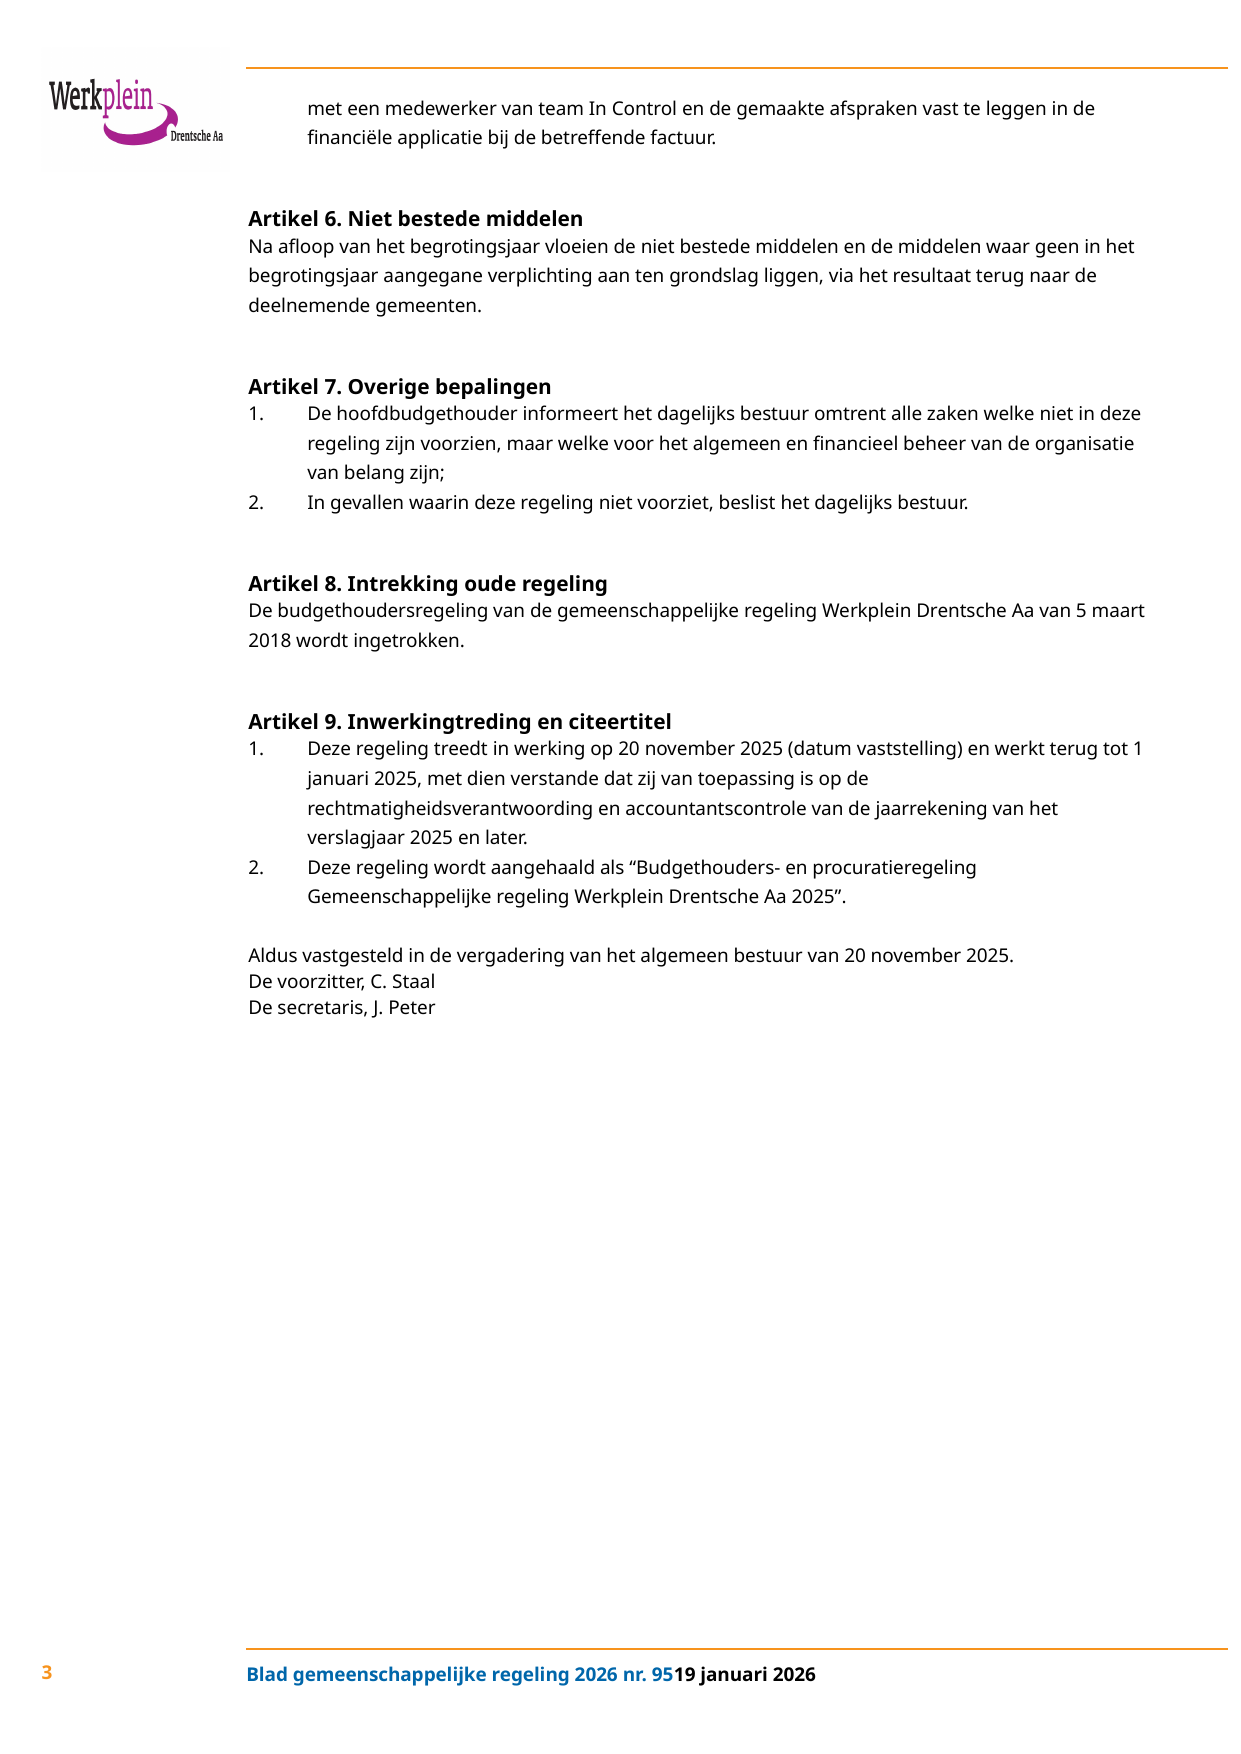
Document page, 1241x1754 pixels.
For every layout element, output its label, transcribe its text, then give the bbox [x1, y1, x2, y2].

text Artikel 9. Inwerkingtreding en citeertitel [248, 707, 1152, 736]
list De hoofdbudgethouder informeert het dagelijks bestuur omtrent alle zaken welke niet in deze regeling zijn voorzien, maar welke voor het algemeen en financieel beheer van de organisatie van belang zijn; [248, 400, 1152, 485]
picture [41, 47, 231, 172]
list Deze regeling treedt in werking op 20 november 2025 (datum vaststelling) en werkt terug tot 1 januari 2025, met dien verstande dat zij van toepassing is op de rechtmatigheidsverantwoording en accountantscontrole van de jaarrekening van het verslagjaar 2025 en later. [248, 736, 1152, 850]
text Artikel 7. Overige bepalingen [248, 372, 1152, 400]
list Deze regeling wordt aangehaald als “Budgethouders- en procuratieregeling Gemeenschappelijke regeling Werkplein Drentsche Aa 2025”. [248, 854, 1152, 909]
list met een medewerker van team In Control en de gemaakte afspraken vast te leggen in de financiële applicatie bij de betreffende factuur. [248, 95, 1152, 150]
text De secretaris, J. Peter [248, 994, 1152, 1020]
text Na afloop van het begrotingsjaar vloeien de niet bestede middelen en de middelen waar geen in het begrotingsjaar aangegane verplichting aan ten grondslag liggen, via het resultaat terug naar de deelnemende gemeenten. [248, 233, 1152, 318]
list In gevallen waarin deze regeling niet voorziet, beslist het dagelijks bestuur. [248, 489, 1152, 515]
text Artikel 8. Intrekking oude regeling [248, 569, 1152, 598]
text De voorzitter, C. Staal [248, 968, 1152, 994]
text Aldus vastgesteld in de vergadering van het algemeen bestuur van 20 november 2025. [248, 943, 1152, 968]
text Artikel 6. Niet bestede middelen [248, 204, 1152, 233]
text De budgethoudersregeling van de gemeenschappelijke regeling Werkplein Drentsche Aa van 5 maart 2018 wordt ingetrokken. [248, 598, 1152, 653]
